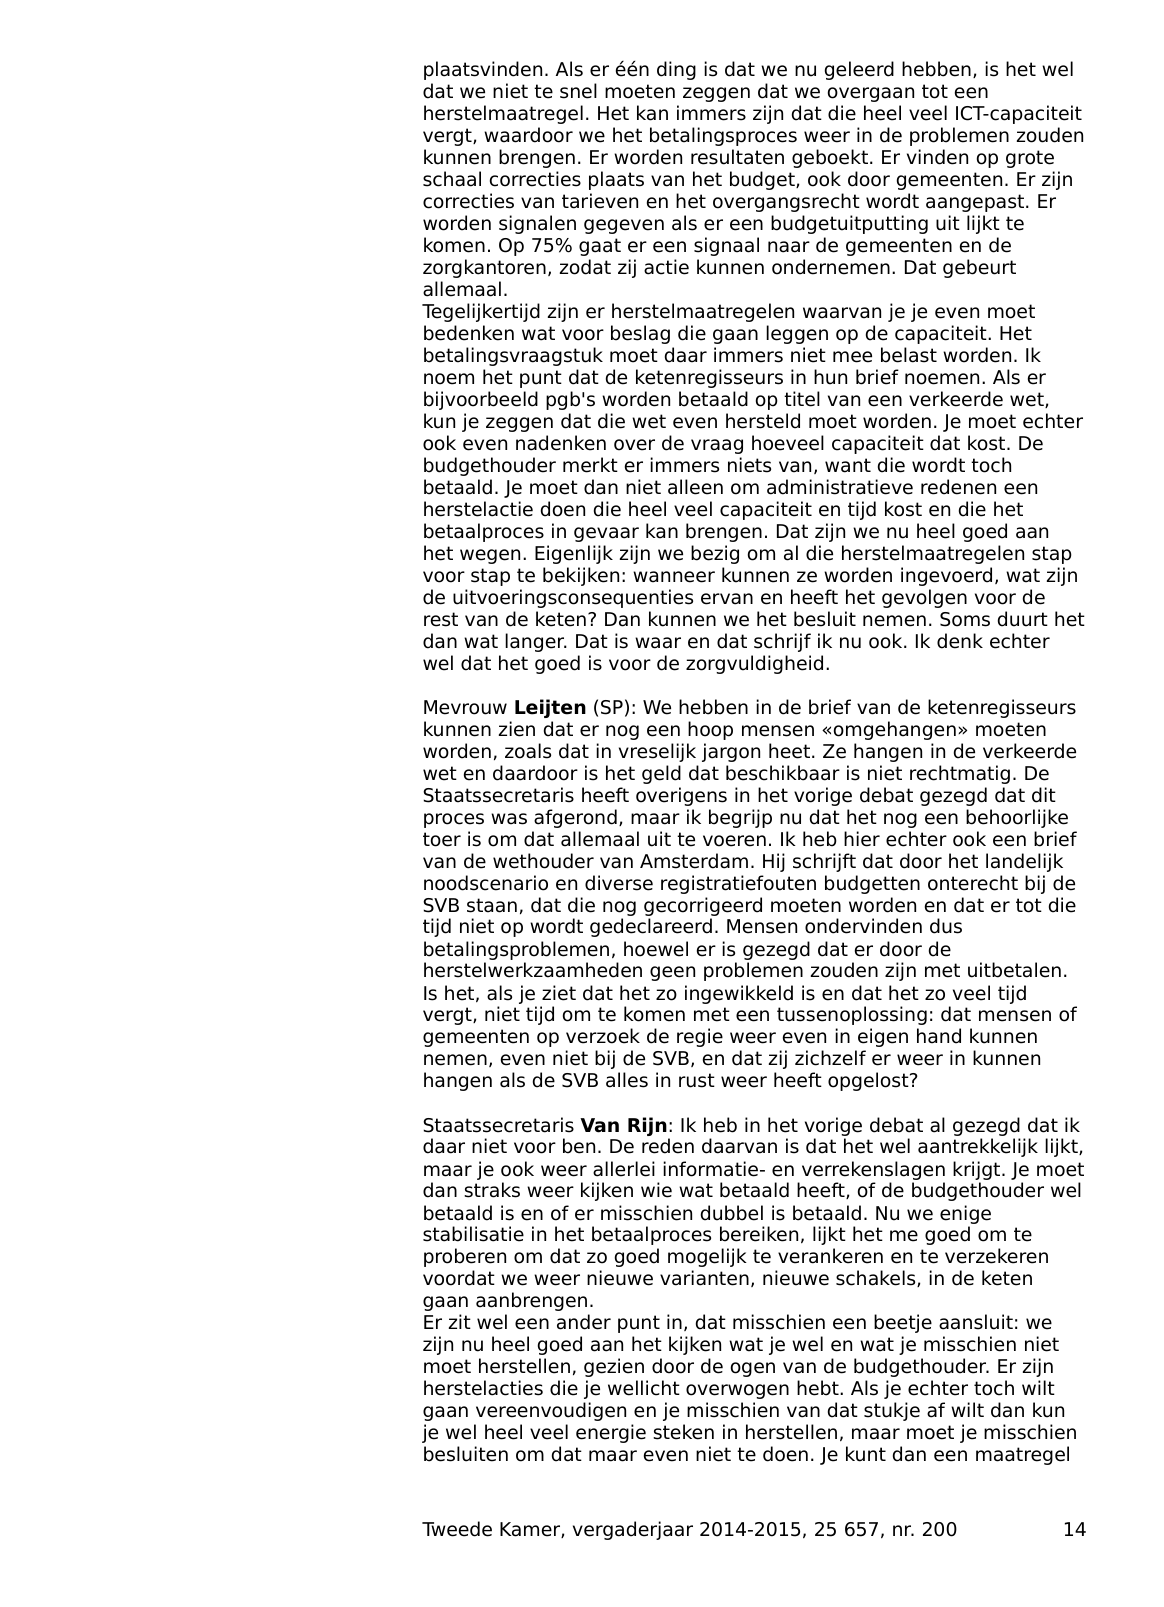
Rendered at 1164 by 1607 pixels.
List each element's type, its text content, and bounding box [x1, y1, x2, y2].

text Tegelijkertijd zijn er herstelmaatregelen waarvan je je even moet bedenken wat voor beslag die gaan leggen op de capaciteit. Het betalingsvraagstuk moet daar immers niet mee belast worden. Ik noem het punt dat de ketenregisseurs in hun brief noemen. Als er bijvoorbeeld pgb's worden betaald op titel van een verkeerde wet, kun je zeggen dat die wet even hersteld moet worden. Je moet echter ook even nadenken over de vraag hoeveel capaciteit dat kost. De budgethouder merkt er immers niets van, want die wordt toch betaald. Je moet dan niet alleen om administratieve redenen een herstelactie doen die heel veel capaciteit en tijd kost en die het betaalproces in gevaar kan brengen. Dat zijn we nu heel goed aan het wegen. Eigenlijk zijn we bezig om al die herstelmaatregelen stap voor stap te bekijken: wanneer kunnen ze worden ingevoerd, wat zijn de uitvoeringsconsequenties ervan en heeft het gevolgen voor de rest van de keten? Dan kunnen we het besluit nemen. Soms duurt het dan wat langer. Dat is waar en dat schrijf ik nu ook. Ik denk echter wel dat het goed is voor de zorgvuldigheid. [422, 301, 1087, 674]
text plaatsvinden. Als er één ding is dat we nu geleerd hebben, is het wel dat we niet te snel moeten zeggen dat we overgaan tot een herstelmaatregel. Het kan immers zijn dat die heel veel ICT-capaciteit vergt, waardoor we het betalingsproces weer in de problemen zouden kunnen brengen. Er worden resultaten geboekt. Er vinden op grote schaal correcties plaats van het budget, ook door gemeenten. Er zijn correcties van tarieven en het overgangsrecht wordt aangepast. Er worden signalen gegeven als er een budgetuitputting uit lijkt te komen. Op 75% gaat er een signaal naar de gemeenten en de zorgkantoren, zodat zij actie kunnen ondernemen. Dat gebeurt allemaal. [422, 59, 1087, 301]
text Mevrouw Leijten (SP): We hebben in de brief van de ketenregisseurs kunnen zien dat er nog een hoop mensen «omgehangen» moeten worden, zoals dat in vreselijk jargon heet. Ze hangen in de verkeerde wet en daardoor is het geld dat beschikbaar is niet rechtmatig. De Staatssecretaris heeft overigens in het vorige debat gezegd dat dit proces was afgerond, maar ik begrijp nu dat het nog een behoorlijke toer is om dat allemaal uit te voeren. Ik heb hier echter ook een brief van de wethouder van Amsterdam. Hij schrijft dat door het landelijk noodscenario en diverse registratiefouten budgetten onterecht bij de SVB staan, dat die nog gecorrigeerd moeten worden en dat er tot die tijd niet op wordt gedeclareerd. Mensen ondervinden dus betalingsproblemen, hoewel er is gezegd dat er door de herstelwerkzaamheden geen problemen zouden zijn met uitbetalen. Is het, als je ziet dat het zo ingewikkeld is en dat het zo veel tijd vergt, niet tijd om te komen met een tussenoplossing: dat mensen of gemeenten op verzoek de regie weer even in eigen hand kunnen nemen, even niet bij de SVB, en dat zij zichzelf er weer in kunnen hangen als de SVB alles in rust weer heeft opgelost? [422, 697, 1087, 1092]
text Staatssecretaris Van Rijn: Ik heb in het vorige debat al gezegd dat ik daar niet voor ben. De reden daarvan is dat het wel aantrekkelijk lijkt, maar je ook weer allerlei informatie- en verrekenslagen krijgt. Je moet dan straks weer kijken wie wat betaald heeft, of de budgethouder wel betaald is en of er misschien dubbel is betaald. Nu we enige stabilisatie in het betaalproces bereiken, lijkt het me goed om te proberen om dat zo goed mogelijk te verankeren en te verzekeren voordat we weer nieuwe varianten, nieuwe schakels, in de keten gaan aanbrengen. [422, 1114, 1087, 1312]
text Er zit wel een ander punt in, dat misschien een beetje aansluit: we zijn nu heel goed aan het kijken wat je wel en wat je misschien niet moet herstellen, gezien door de ogen van de budgethouder. Er zijn herstelacties die je wellicht overwogen hebt. Als je echter toch wilt gaan vereenvoudigen en je misschien van dat stukje af wilt dan kun je wel heel veel energie steken in herstellen, maar moet je misschien besluiten om dat maar even niet te doen. Je kunt dan een maatregel [422, 1312, 1087, 1466]
